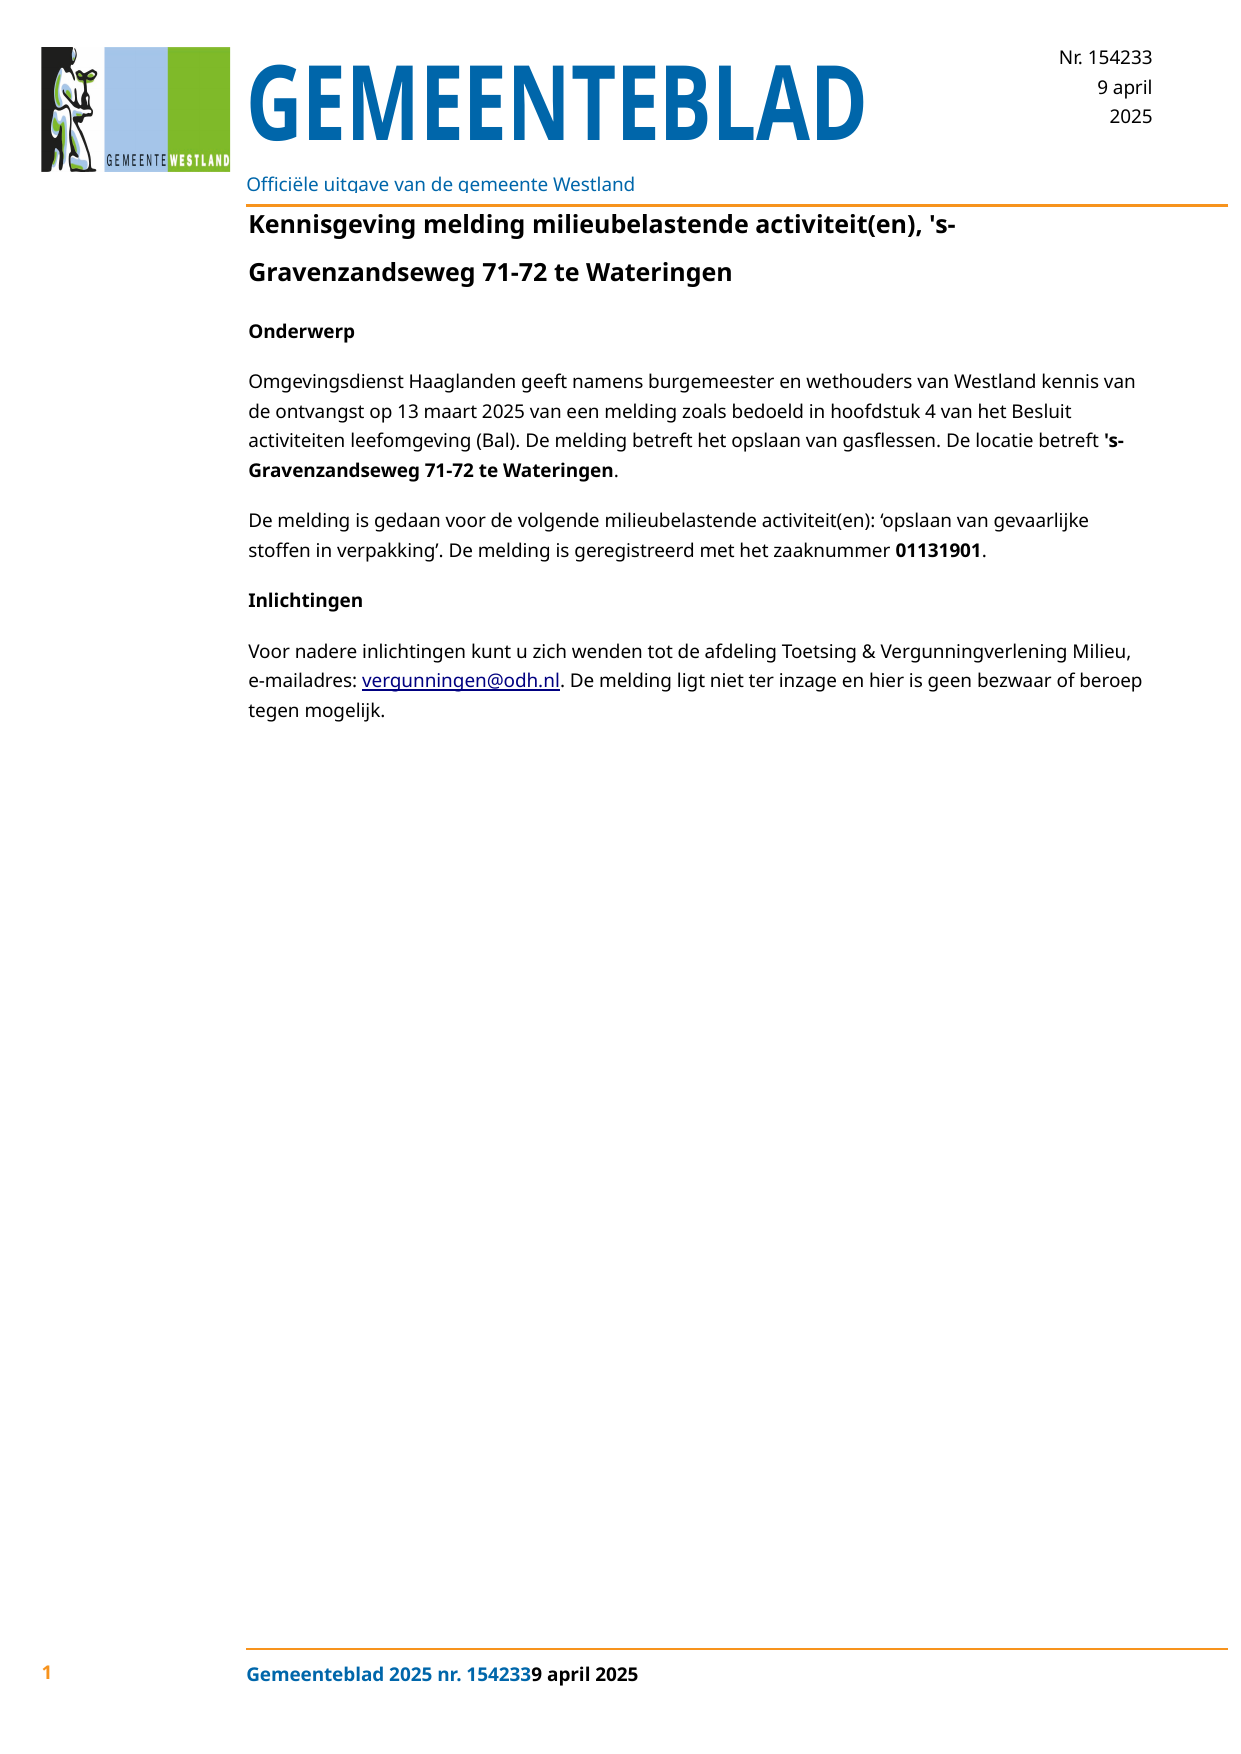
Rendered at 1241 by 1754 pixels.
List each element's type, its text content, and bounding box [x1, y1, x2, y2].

text Onderwerp [248, 318, 1152, 344]
text Inlichtingen [248, 587, 1152, 613]
text Omgevingsdienst Haaglanden geeft namens burgemeester en wethouders van Westland kennis van de ontvangst op 13 maart 2025 van een melding zoals bedoeld in hoofdstuk 4 van het Besluit activiteiten leefomgeving (Bal). De melding betreft het opslaan van gasflessen. De locatie betreft 's-Gravenzandseweg 71-72 te Wateringen. [248, 368, 1152, 483]
text Voor nadere inlichtingen kunt u zich wenden tot de afdeling Toetsing & Vergunningverlening Milieu, e-mailadres: vergunningen@odh.nl. De melding ligt niet ter inzage en hier is geen bezwaar of beroep tegen mogelijk. [248, 638, 1152, 723]
text De melding is gedaan voor de volgende milieubelastende activiteit(en): ‘opslaan van gevaarlijke stoffen in verpakking’. De melding is geregistreerd met het zaaknummer 01131901. [248, 507, 1152, 563]
picture [41, 47, 231, 172]
text Kennisgeving melding milieubelastende activiteit(en), 's-Gravenzandseweg 71-72 te Wateringen [248, 207, 1152, 288]
